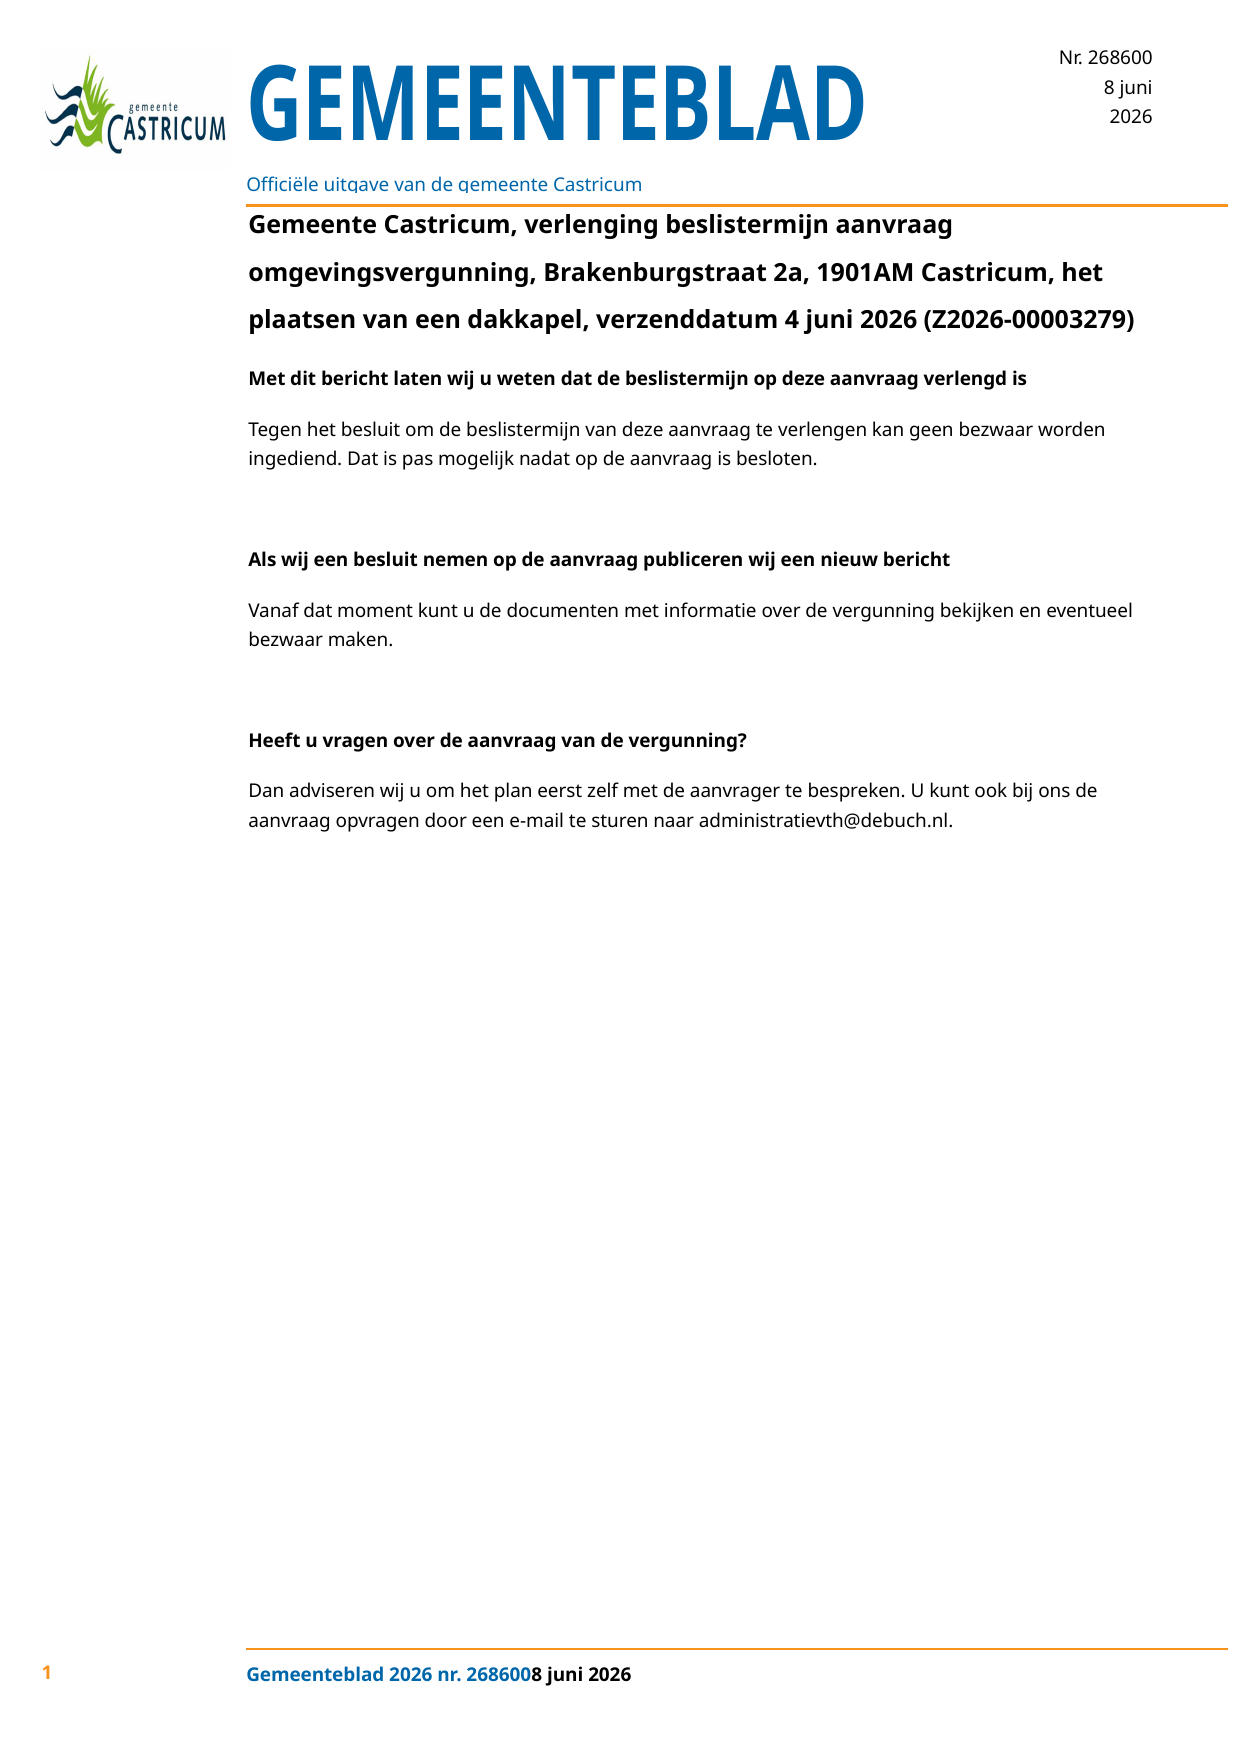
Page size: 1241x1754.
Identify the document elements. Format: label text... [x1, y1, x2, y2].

text Vanaf dat moment kunt u de documenten met informatie over de vergunning bekijken en eventueel bezwaar maken. [248, 597, 1152, 652]
text Met dit bericht laten wij u weten dat de beslistermijn op deze aanvraag verlengd is [248, 366, 1152, 391]
text Tegen het besluit om de beslistermijn van deze aanvraag te verlengen kan geen bezwaar worden ingediend. Dat is pas mogelijk nadat op de aanvraag is besloten. [248, 416, 1152, 471]
text Gemeente Castricum, verlenging beslistermijn aanvraag omgevingsvergunning, Brakenburgstraat 2a, 1901AM Castricum, het plaatsen van een dakkapel, verzenddatum 4 juni 2026 (Z2026-00003279) [248, 207, 1152, 336]
text Dan adviseren wij u om het plan eerst zelf met de aanvrager te bespreken. U kunt ook bij ons de aanvraag opvragen door een e-mail te sturen naar administratievth@debuch.nl. [248, 778, 1152, 833]
text Heeft u vragen over de aanvraag van de vergunning? [248, 727, 1152, 753]
text Als wij een besluit nemen op de aanvraag publiceren wij een nieuw bericht [248, 546, 1152, 572]
picture [41, 47, 231, 172]
